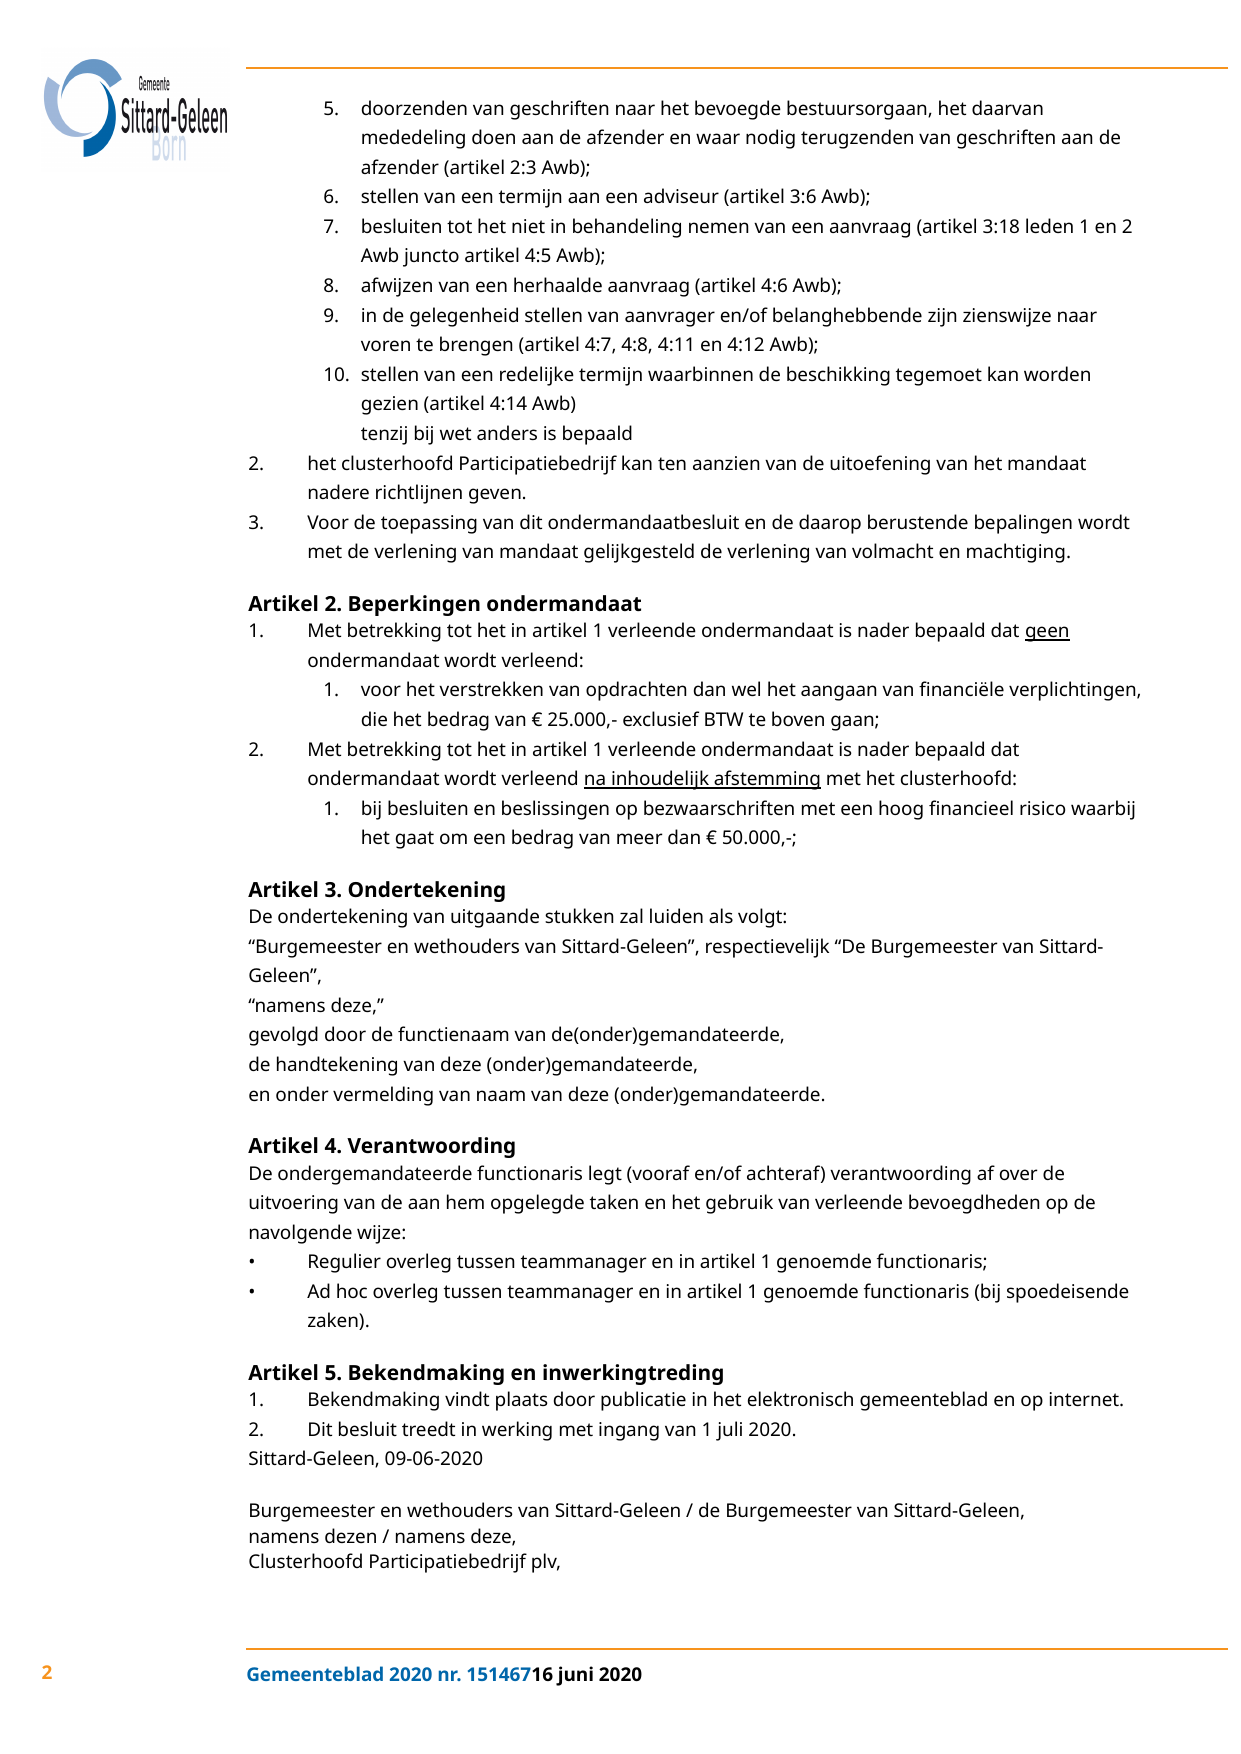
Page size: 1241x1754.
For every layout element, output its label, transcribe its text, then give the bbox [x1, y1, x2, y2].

text De ondertekening van uitgaande stukken zal luiden als volgt: [248, 903, 1152, 929]
text Artikel 3. Ondertekening [248, 875, 1152, 903]
list Voor de toepassing van dit ondermandaatbesluit en de daarop berustende bepalingen wordt met de verlening van mandaat gelijkgesteld de verlening van volmacht en machtiging. [248, 509, 1152, 564]
list Met betrekking tot het in artikel 1 verleende ondermandaat is nader bepaald dat ondermandaat wordt verleend na inhoudelijk afstemming met het clusterhoofd: [248, 736, 1152, 791]
text Artikel 2. Beperkingen ondermandaat [248, 589, 1152, 617]
text Burgemeester en wethouders van Sittard-Geleen / de Burgemeester van Sittard-Geleen, [248, 1497, 1152, 1523]
text Sittard-Geleen, 09-06-2020 [248, 1446, 1152, 1471]
list stellen van een redelijke termijn waarbinnen de beschikking tegemoet kan worden gezien (artikel 4:14 Awb) [323, 361, 1152, 416]
text Artikel 5. Bekendmaking en inwerkingtreding [248, 1358, 1152, 1386]
text “Burgemeester en wethouders van Sittard-Geleen”, respectievelijk “De Burgemeester van Sittard-Geleen”, [248, 933, 1152, 988]
text namens dezen / namens deze, [248, 1523, 1152, 1548]
list bij besluiten en beslissingen op bezwaarschriften met een hoog financieel risico waarbij het gaat om een bedrag van meer dan € 50.000,-; [323, 795, 1152, 850]
picture [41, 47, 231, 172]
list afwijzen van een herhaalde aanvraag (artikel 4:6 Awb); [323, 272, 1152, 298]
text “namens deze,” [248, 992, 1152, 1018]
list tenzij bij wet anders is bepaald [323, 420, 1152, 446]
list Ad hoc overleg tussen teammanager en in artikel 1 genoemde functionaris (bij spoedeisende zaken). [248, 1278, 1152, 1333]
list het clusterhoofd Participatiebedrijf kan ten aanzien van de uitoefening van het mandaat nadere richtlijnen geven. [248, 450, 1152, 505]
list stellen van een termijn aan een adviseur (artikel 3:6 Awb); [323, 183, 1152, 209]
list besluiten tot het niet in behandeling nemen van een aanvraag (artikel 3:18 leden 1 en 2 Awb juncto artikel 4:5 Awb); [323, 213, 1152, 268]
text Clusterhoofd Participatiebedrijf plv, [248, 1548, 1152, 1574]
list doorzenden van geschriften naar het bevoegde bestuursorgaan, het daarvan mededeling doen aan de afzender en waar nodig terugzenden van geschriften aan de afzender (artikel 2:3 Awb); [323, 95, 1152, 180]
text Artikel 4. Verantwoording [248, 1131, 1152, 1160]
list voor het verstrekken van opdrachten dan wel het aangaan van financiële verplichtingen, die het bedrag van € 25.000,- exclusief BTW te boven gaan; [323, 677, 1152, 732]
text en onder vermelding van naam van deze (onder)gemandateerde. [248, 1081, 1152, 1107]
list in de gelegenheid stellen van aanvrager en/of belanghebbende zijn zienswijze naar voren te brengen (artikel 4:7, 4:8, 4:11 en 4:12 Awb); [323, 302, 1152, 357]
list Dit besluit treedt in werking met ingang van 1 juli 2020. [248, 1416, 1152, 1442]
list Bekendmaking vindt plaats door publicatie in het elektronisch gemeenteblad en op internet. [248, 1386, 1152, 1412]
text gevolgd door de functienaam van de(onder)gemandateerde, [248, 1022, 1152, 1047]
text De ondergemandateerde functionaris legt (vooraf en/of achteraf) verantwoording af over de uitvoering van de aan hem opgelegde taken en het gebruik van verleende bevoegdheden op de navolgende wijze: [248, 1160, 1152, 1244]
list Regulier overleg tussen teammanager en in artikel 1 genoemde functionaris; [248, 1248, 1152, 1274]
text de handtekening van deze (onder)gemandateerde, [248, 1051, 1152, 1077]
list Met betrekking tot het in artikel 1 verleende ondermandaat is nader bepaald dat geen ondermandaat wordt verleend: [248, 617, 1152, 673]
